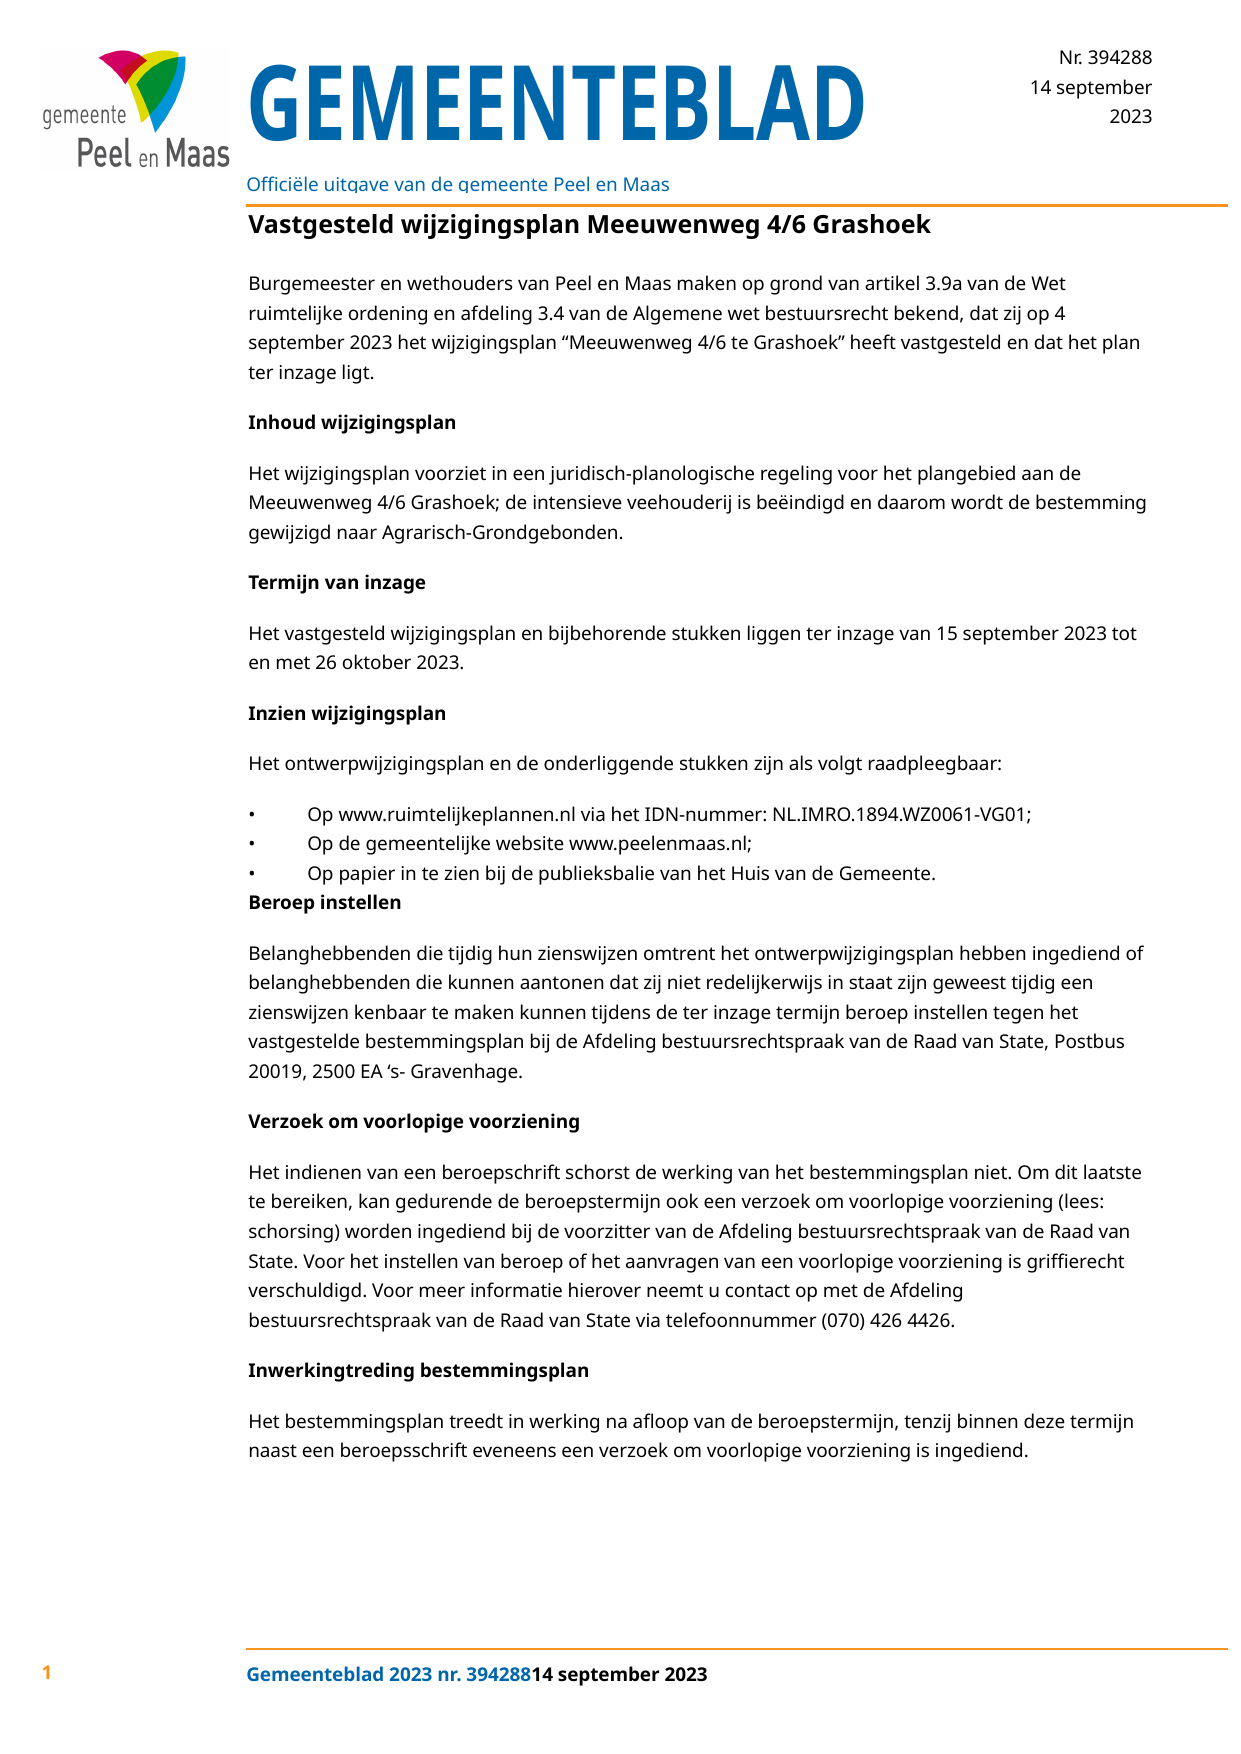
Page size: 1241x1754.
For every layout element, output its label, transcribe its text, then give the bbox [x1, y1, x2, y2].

list Op www.ruimtelijkeplannen.nl via het IDN-nummer: NL.IMRO.1894.WZ0061-VG01; [248, 801, 1152, 826]
text Vastgesteld wijzigingsplan Meeuwenweg 4/6 Grashoek [248, 207, 1152, 241]
text Beroep instellen [248, 889, 1152, 915]
text Burgemeester en wethouders van Peel en Maas maken op grond van artikel 3.9a van de Wet ruimtelijke ordening en afdeling 3.4 van de Algemene wet bestuursrecht bekend, dat zij op 4 september 2023 het wijzigingsplan “Meeuwenweg 4/6 te Grashoek” heeft vastgesteld en dat het plan ter inzage ligt. [248, 270, 1152, 385]
text Inzien wijzigingsplan [248, 700, 1152, 726]
text Belanghebbenden die tijdig hun zienswijzen omtrent het ontwerpwijzigingsplan hebben ingediend of belanghebbenden die kunnen aantonen dat zij niet redelijkerwijs in staat zijn geweest tijdig een zienswijzen kenbaar te maken kunnen tijdens de ter inzage termijn beroep instellen tegen het vastgestelde bestemmingsplan bij de Afdeling bestuursrechtspraak van de Raad van State, Postbus 20019, 2500 EA ‘s- Gravenhage. [248, 940, 1152, 1084]
text Verzoek om voorlopige voorziening [248, 1109, 1152, 1134]
text Het indienen van een beroepschrift schorst de werking van het bestemmingsplan niet. Om dit laatste te bereiken, kan gedurende de beroepstermijn ook een verzoek om voorlopige voorziening (lees: schorsing) worden ingediend bij de voorzitter van de Afdeling bestuursrechtspraak van de Raad van State. Voor het instellen van beroep of het aanvragen van een voorlopige voorziening is griffierecht verschuldigd. Voor meer informatie hierover neemt u contact op met de Afdeling bestuursrechtspraak van de Raad van State via telefoonnummer (070) 426 4426. [248, 1159, 1152, 1333]
list Op de gemeentelijke website www.peelenmaas.nl; [248, 830, 1152, 856]
text Het vastgesteld wijzigingsplan en bijbehorende stukken liggen ter inzage van 15 september 2023 tot en met 26 oktober 2023. [248, 620, 1152, 675]
text Het bestemmingsplan treedt in werking na afloop van de beroepstermijn, tenzij binnen deze termijn naast een beroepsschrift eveneens een verzoek om voorlopige voorziening is ingediend. [248, 1408, 1152, 1463]
text Het ontwerpwijzigingsplan en de onderliggende stukken zijn als volgt raadpleegbaar: [248, 750, 1152, 776]
text Inhoud wijzigingsplan [248, 409, 1152, 435]
picture [41, 47, 231, 172]
text Het wijzigingsplan voorziet in een juridisch-planologische regeling voor het plangebied aan de Meeuwenweg 4/6 Grashoek; de intensieve veehouderij is beëindigd en daarom wordt de bestemming gewijzigd naar Agrarisch-Grondgebonden. [248, 460, 1152, 545]
text Termijn van inzage [248, 569, 1152, 595]
text Inwerkingtreding bestemmingsplan [248, 1357, 1152, 1383]
list Op papier in te zien bij de publieksbalie van het Huis van de Gemeente. [248, 860, 1152, 886]
